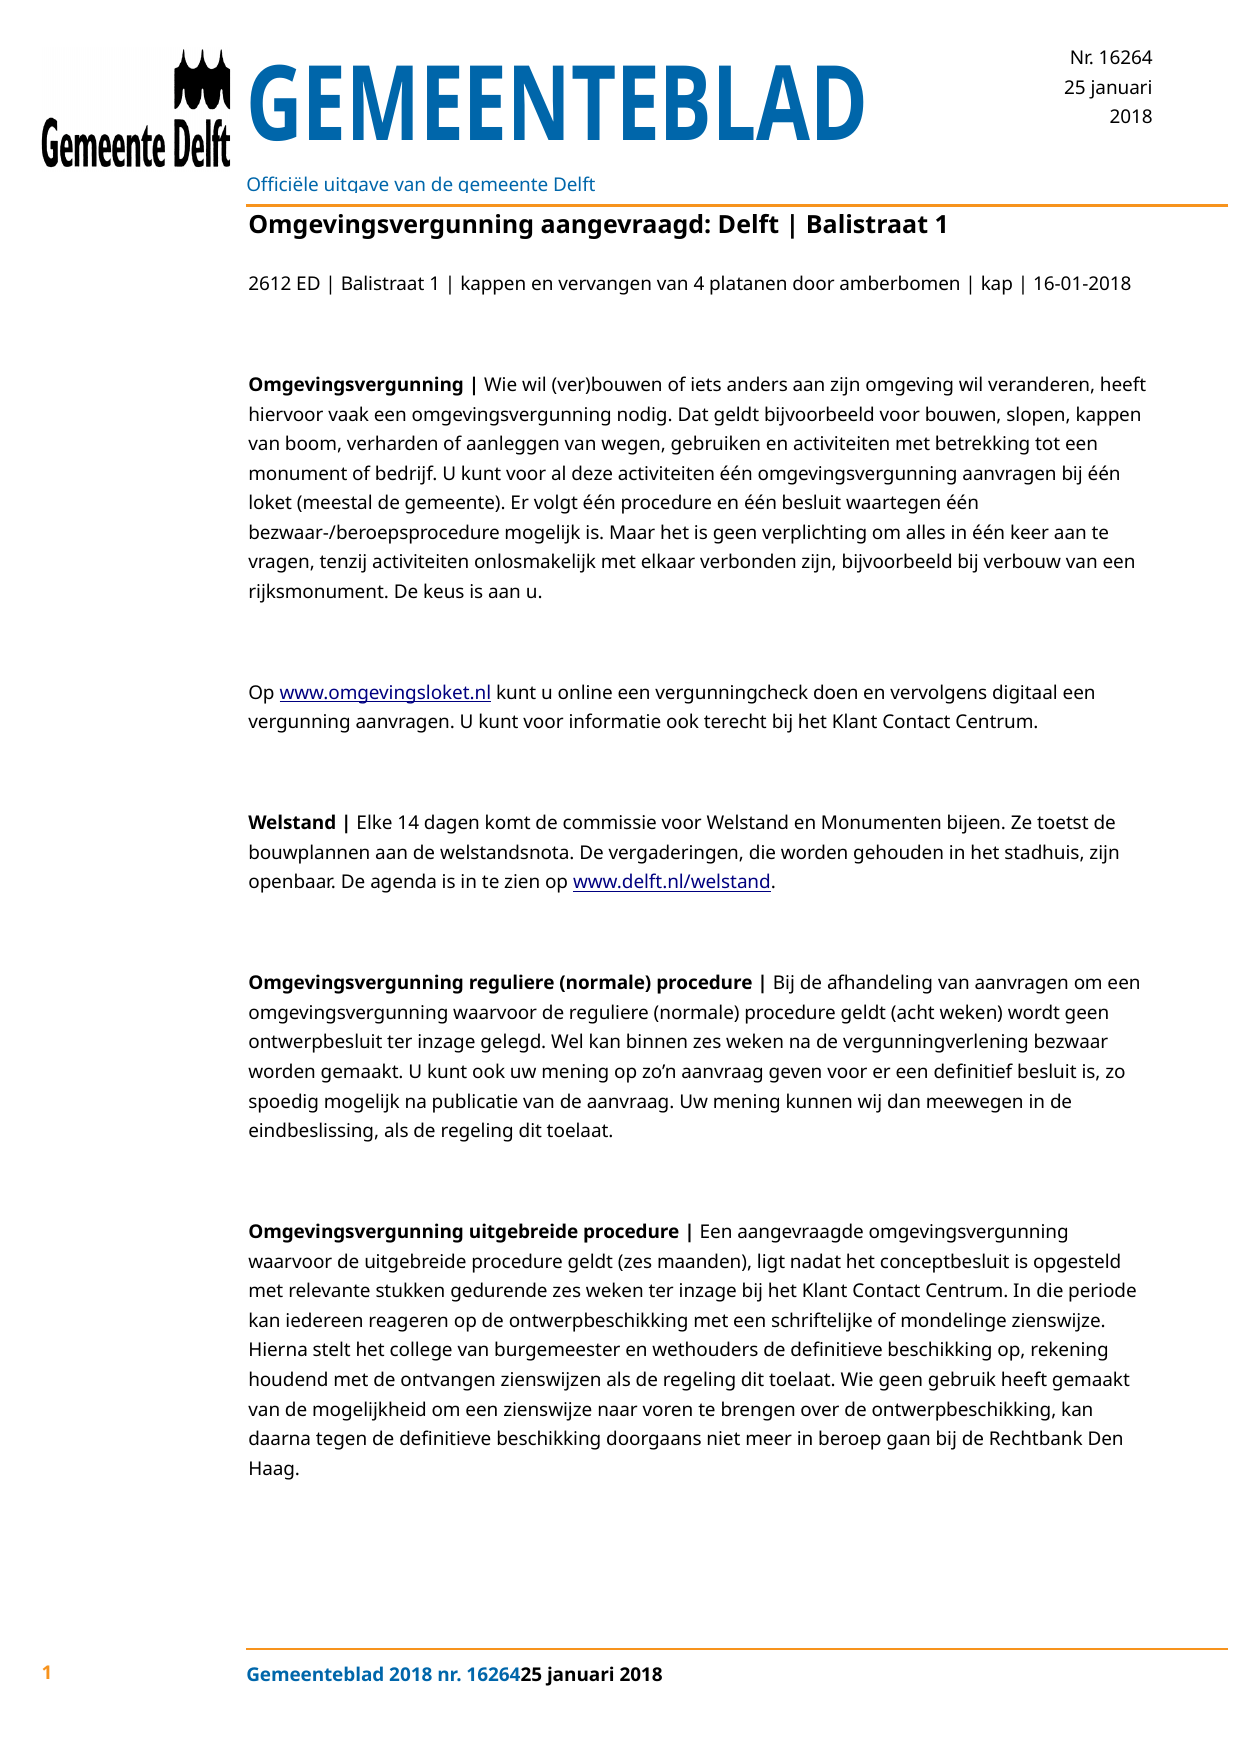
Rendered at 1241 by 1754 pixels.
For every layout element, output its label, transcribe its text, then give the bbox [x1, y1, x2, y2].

text Omgevingsvergunning aangevraagd: Delft | Balistraat 1 [248, 207, 1152, 241]
picture [41, 47, 231, 172]
text 2612 ED | Balistraat 1 | kappen en vervangen van 4 platanen door amberbomen | kap | 16-01-2018 [248, 270, 1152, 296]
text Welstand | Elke 14 dagen komt de commissie voor Welstand en Monumenten bijeen. Ze toetst de bouwplannen aan de welstandsnota. De vergaderingen, die worden gehouden in het stadhuis, zijn openbaar. De agenda is in te zien op www.delft.nl/welstand. [248, 809, 1152, 894]
text Omgevingsvergunning | Wie wil (ver)bouwen of iets anders aan zijn omgeving wil veranderen, heeft hiervoor vaak een omgevingsvergunning nodig. Dat geldt bijvoorbeeld voor bouwen, slopen, kappen van boom, verharden of aanleggen van wegen, gebruiken en activiteiten met betrekking tot een monument of bedrijf. U kunt voor al deze activiteiten één omgevingsvergunning aanvragen bij één loket (meestal de gemeente). Er volgt één procedure en één besluit waartegen één bezwaar-/beroepsprocedure mogelijk is. Maar het is geen verplichting om alles in één keer aan te vragen, tenzij activiteiten onlosmakelijk met elkaar verbonden zijn, bijvoorbeeld bij verbouw van een rijksmonument. De keus is aan u. [248, 371, 1152, 604]
text Omgevingsvergunning reguliere (normale) procedure | Bij de afhandeling van aanvragen om een omgevingsvergunning waarvoor de reguliere (normale) procedure geldt (acht weken) wordt geen ontwerpbesluit ter inzage gelegd. Wel kan binnen zes weken na de vergunningverlening bezwaar worden gemaakt. U kunt ook uw mening op zo’n aanvraag geven voor er een definitief besluit is, zo spoedig mogelijk na publicatie van de aanvraag. Uw mening kunnen wij dan meewegen in de eindbeslissing, als de regeling dit toelaat. [248, 969, 1152, 1143]
text Omgevingsvergunning uitgebreide procedure | Een aangevraagde omgevingsvergunning waarvoor de uitgebreide procedure geldt (zes maanden), ligt nadat het conceptbesluit is opgesteld met relevante stukken gedurende zes weken ter inzage bij het Klant Contact Centrum. In die periode kan iedereen reageren op de ontwerpbeschikking met een schriftelijke of mondelinge zienswijze. Hierna stelt het college van burgemeester en wethouders de definitieve beschikking op, rekening houdend met de ontvangen zienswijzen als de regeling dit toelaat. Wie geen gebruik heeft gemaakt van de mogelijkheid om een zienswijze naar voren te brengen over de ontwerpbeschikking, kan daarna tegen de definitieve beschikking doorgaans niet meer in beroep gaan bij de Rechtbank Den Haag. [248, 1218, 1152, 1481]
text Op www.omgevingsloket.nl kunt u online een vergunningcheck doen en vervolgens digitaal een vergunning aanvragen. U kunt voor informatie ook terecht bij het Klant Contact Centrum. [248, 679, 1152, 734]
